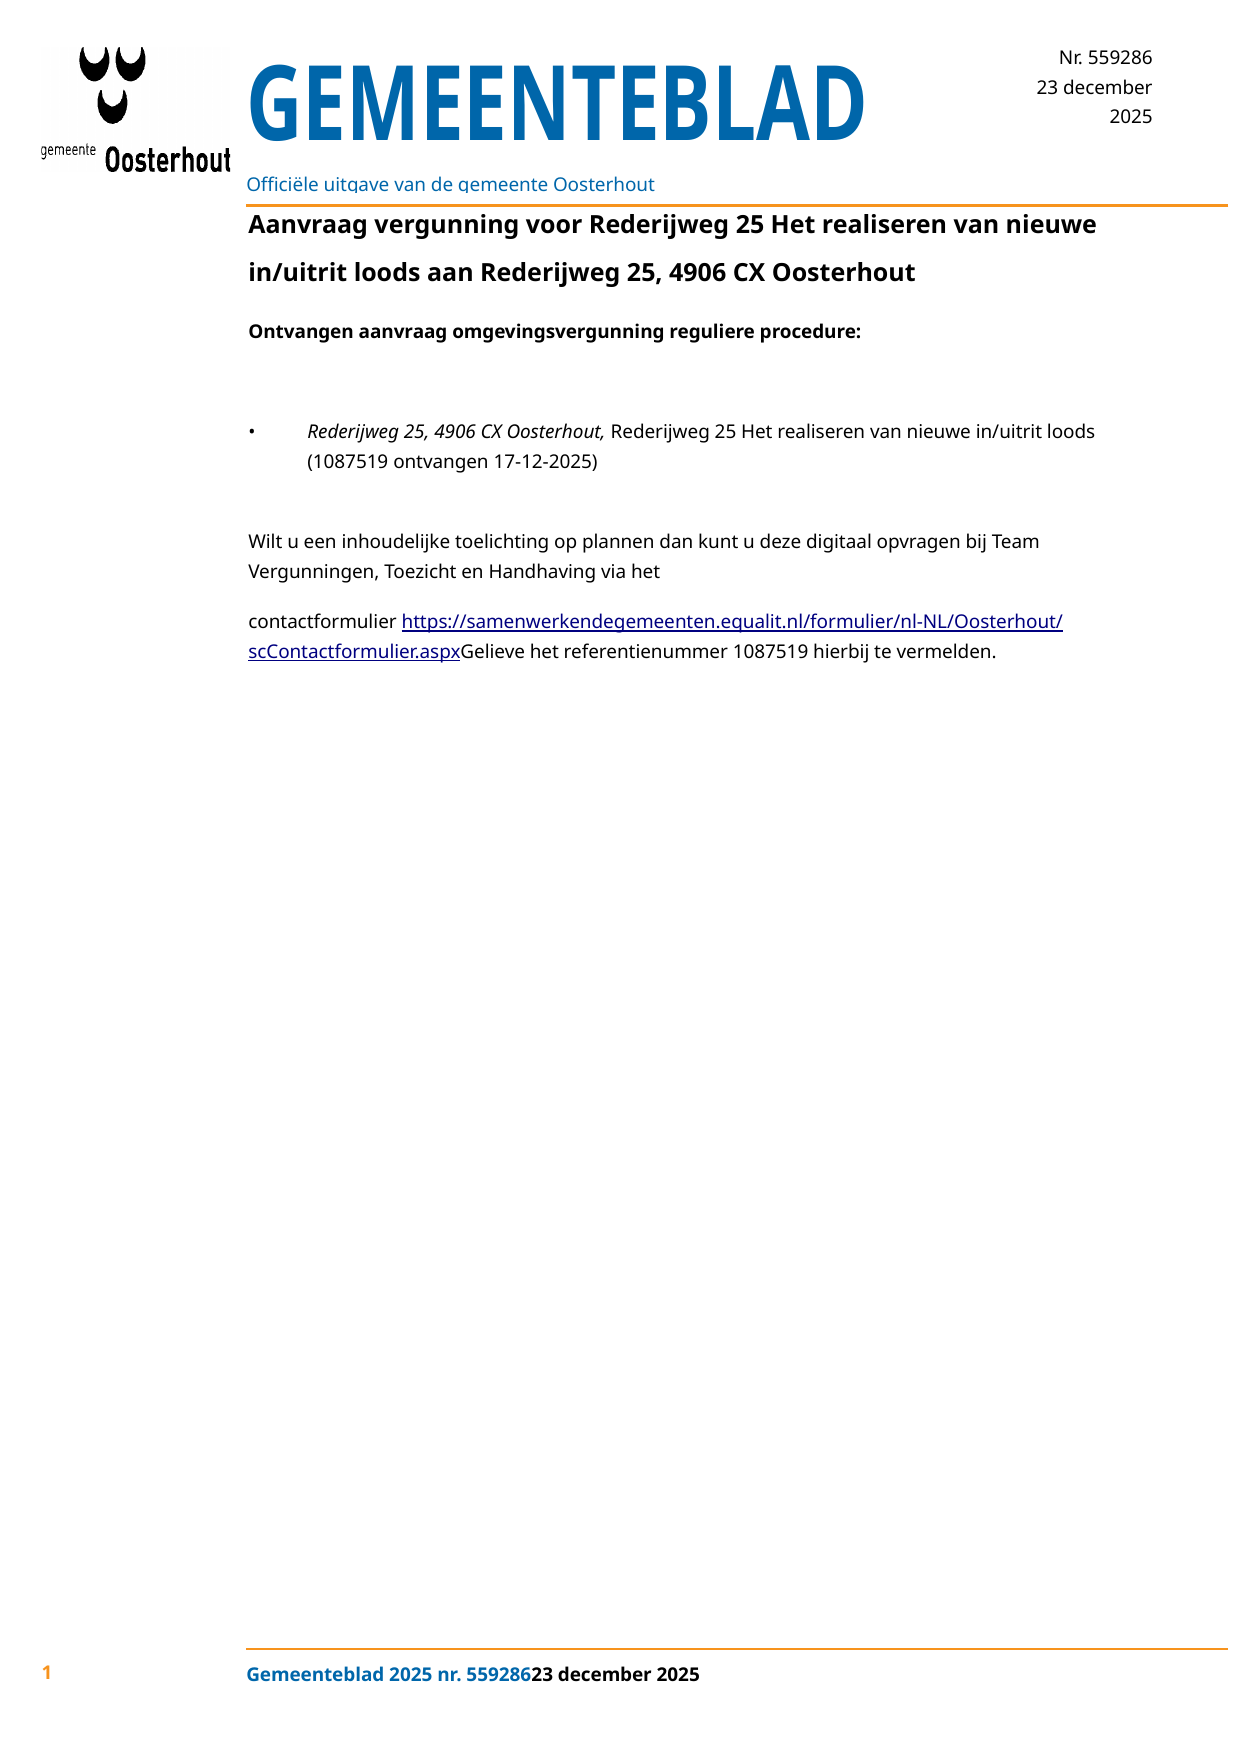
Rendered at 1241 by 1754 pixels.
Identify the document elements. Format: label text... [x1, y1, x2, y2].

list Rederijweg 25, 4906 CX Oosterhout, Rederijweg 25 Het realiseren van nieuwe in/uitrit loods (1087519 ontvangen 17-12-2025) [248, 419, 1152, 474]
text Ontvangen aanvraag omgevingsvergunning reguliere procedure: [248, 318, 1152, 344]
text Wilt u een inhoudelijke toelichting op plannen dan kunt u deze digitaal opvragen bij Team Vergunningen, Toezicht en Handhaving via het [248, 528, 1152, 584]
text Aanvraag vergunning voor Rederijweg 25 Het realiseren van nieuwe in/uitrit loods aan Rederijweg 25, 4906 CX Oosterhout [248, 207, 1152, 288]
picture [41, 47, 231, 172]
text contactformulier https://samenwerkendegemeenten.equalit.nl/formulier/nl-NL/Oosterhout/scContactformulier.aspxGelieve het referentienummer 1087519 hierbij te vermelden. [248, 608, 1152, 664]
